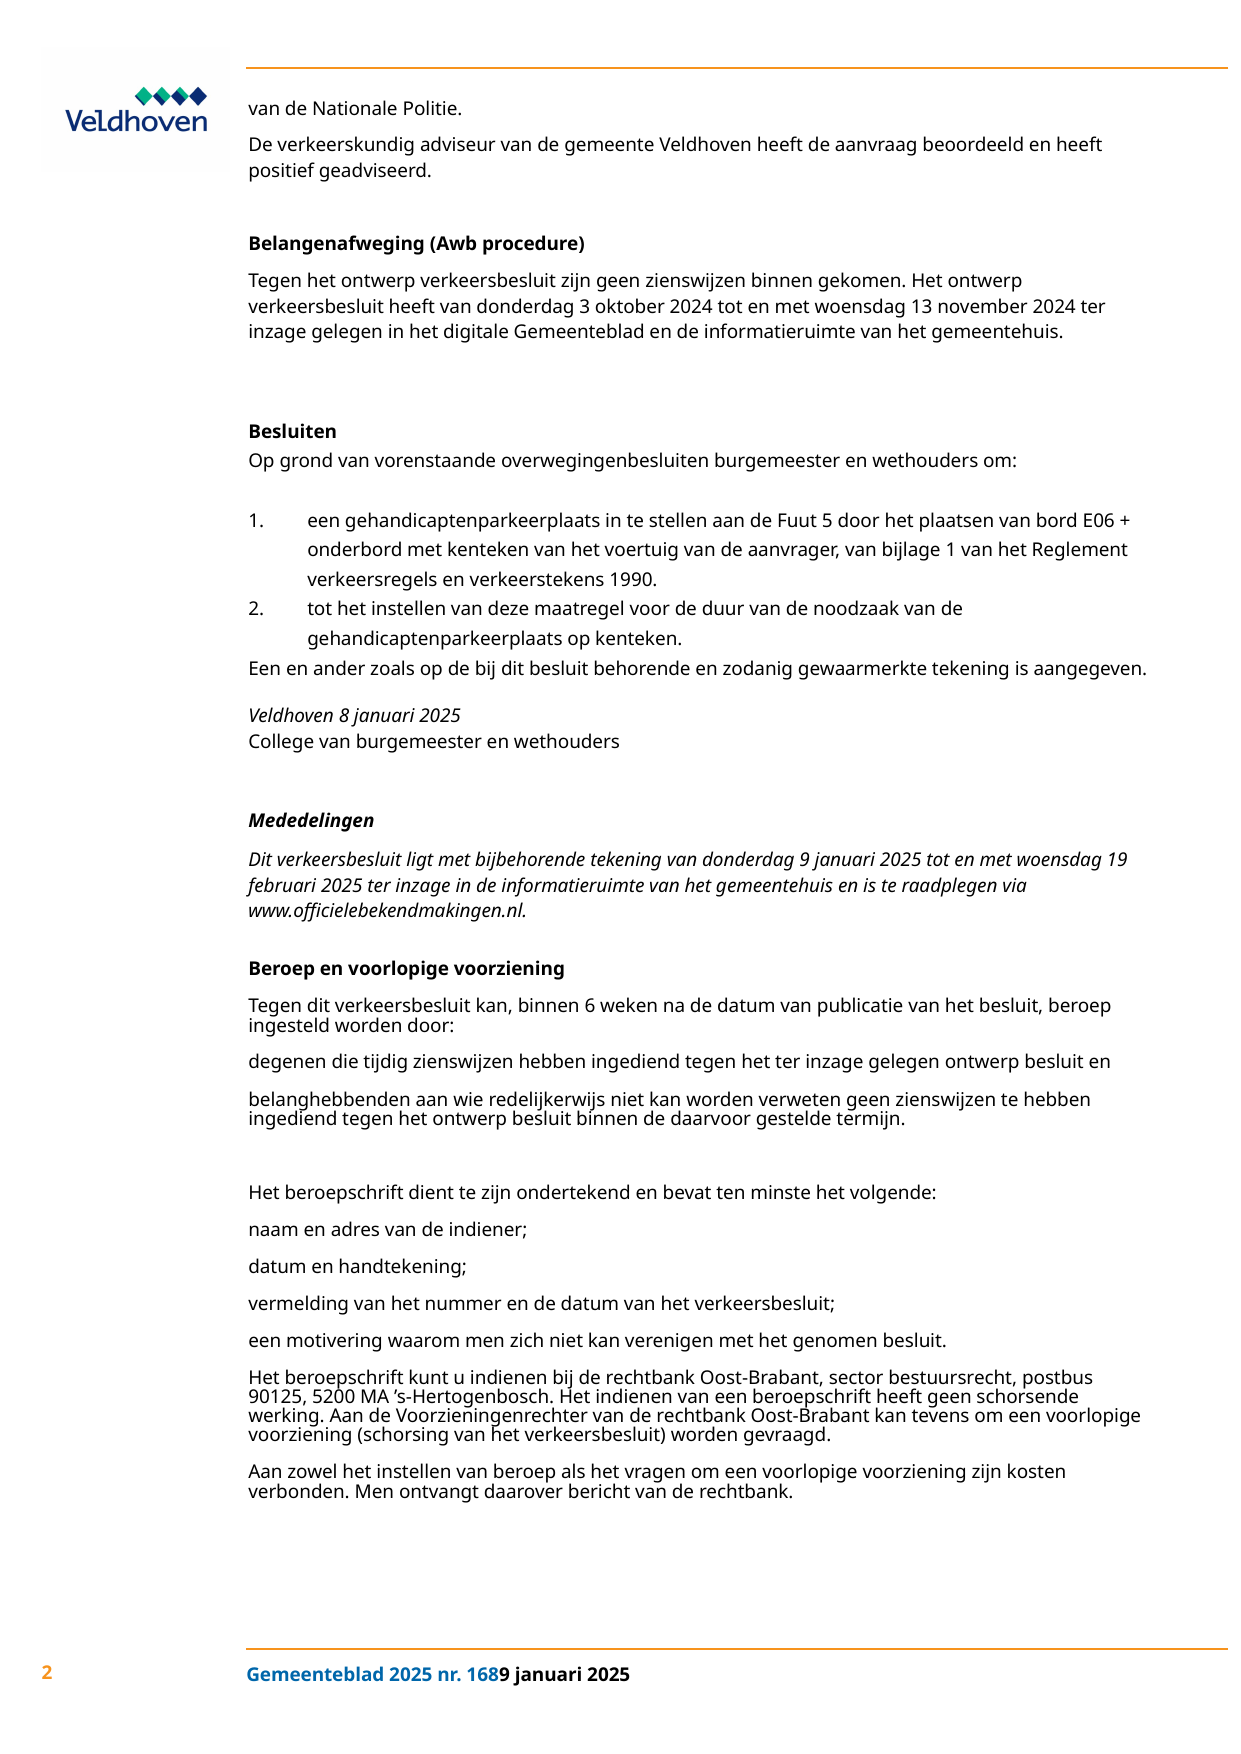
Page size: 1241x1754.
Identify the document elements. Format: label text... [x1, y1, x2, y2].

text Een en ander zoals op de bij dit besluit behorende en zodanig gewaarmerkte tekening is aangegeven. [248, 655, 1152, 680]
text degenen die tijdig zienswijzen hebben ingediend tegen het ter inzage gelegen ontwerp besluit en [248, 1053, 1152, 1073]
text Dit verkeersbesluit ligt met bijbehorende tekening van donderdag 9 januari 2025 tot en met woensdag 19 februari 2025 ter inzage in de informatieruimte van het gemeentehuis en is te raadplegen via www.officielebekendmakingen.nl. [248, 846, 1152, 923]
text Belangenafweging (Awb procedure) [248, 231, 1152, 256]
text van de Nationale Politie. [248, 95, 1152, 121]
text Beroep en voorlopige voorziening [248, 960, 1152, 979]
text Aan zowel het instellen van beroep als het vragen om een voorlopige voorziening zijn kosten verbonden. Men ontvangt daarover bericht van de rechtbank. [248, 1463, 1152, 1502]
list een gehandicaptenparkeerplaats in te stellen aan de Fuut 5 door het plaatsen van bord E06 + onderbord met kenteken van het voertuig van de aanvrager, van bijlage 1 van het Reglement verkeersregels en verkeerstekens 1990. [248, 507, 1152, 592]
text De verkeerskundig adviseur van de gemeente Veldhoven heeft de aanvraag beoordeeld en heeft positief geadviseerd. [248, 131, 1152, 183]
text Het beroepschrift dient te zijn ondertekend en bevat ten minste het volgende: [248, 1184, 1152, 1203]
text een motivering waarom men zich niet kan verenigen met het genomen besluit. [248, 1332, 1152, 1351]
text Mededelingen [248, 807, 1152, 833]
picture [41, 47, 231, 172]
text College van burgemeester en wethouders [248, 728, 1152, 754]
text belanghebbenden aan wie redelijkerwijs niet kan worden verweten geen zienswijzen te hebben ingediend tegen het ontwerp besluit binnen de daarvoor gestelde termijn. [248, 1091, 1152, 1129]
text Veldhoven 8 januari 2025 [248, 702, 1152, 728]
text Besluiten [248, 418, 1152, 444]
text Op grond van vorenstaande overwegingenbesluiten burgemeester en wethouders om: [248, 448, 1152, 473]
text Het beroepschrift kunt u indienen bij de rechtbank Oost-Brabant, sector bestuursrecht, postbus 90125, 5200 MA ’s-Hertogenbosch. Het indienen van een beroepschrift heeft geen schorsende werking. Aan de Voorzieningenrechter van de rechtbank Oost-Brabant kan tevens om een voorlopige voorziening (schorsing van het verkeersbesluit) worden gevraagd. [248, 1369, 1152, 1446]
text vermelding van het nummer en de datum van het verkeersbesluit; [248, 1295, 1152, 1314]
list tot het instellen van deze maatregel voor de duur van de noodzaak van de gehandicaptenparkeerplaats op kenteken. [248, 596, 1152, 651]
text naam en adres van de indiener; [248, 1221, 1152, 1240]
text Tegen het ontwerp verkeersbesluit zijn geen zienswijzen binnen gekomen. Het ontwerp verkeersbesluit heeft van donderdag 3 oktober 2024 tot en met woensdag 13 november 2024 ter inzage gelegen in het digitale Gemeenteblad en de informatieruimte van het gemeentehuis. [248, 267, 1152, 344]
text Tegen dit verkeersbesluit kan, binnen 6 weken na de datum van publicatie van het besluit, beroep ingesteld worden door: [248, 997, 1152, 1036]
text datum en handtekening; [248, 1258, 1152, 1277]
